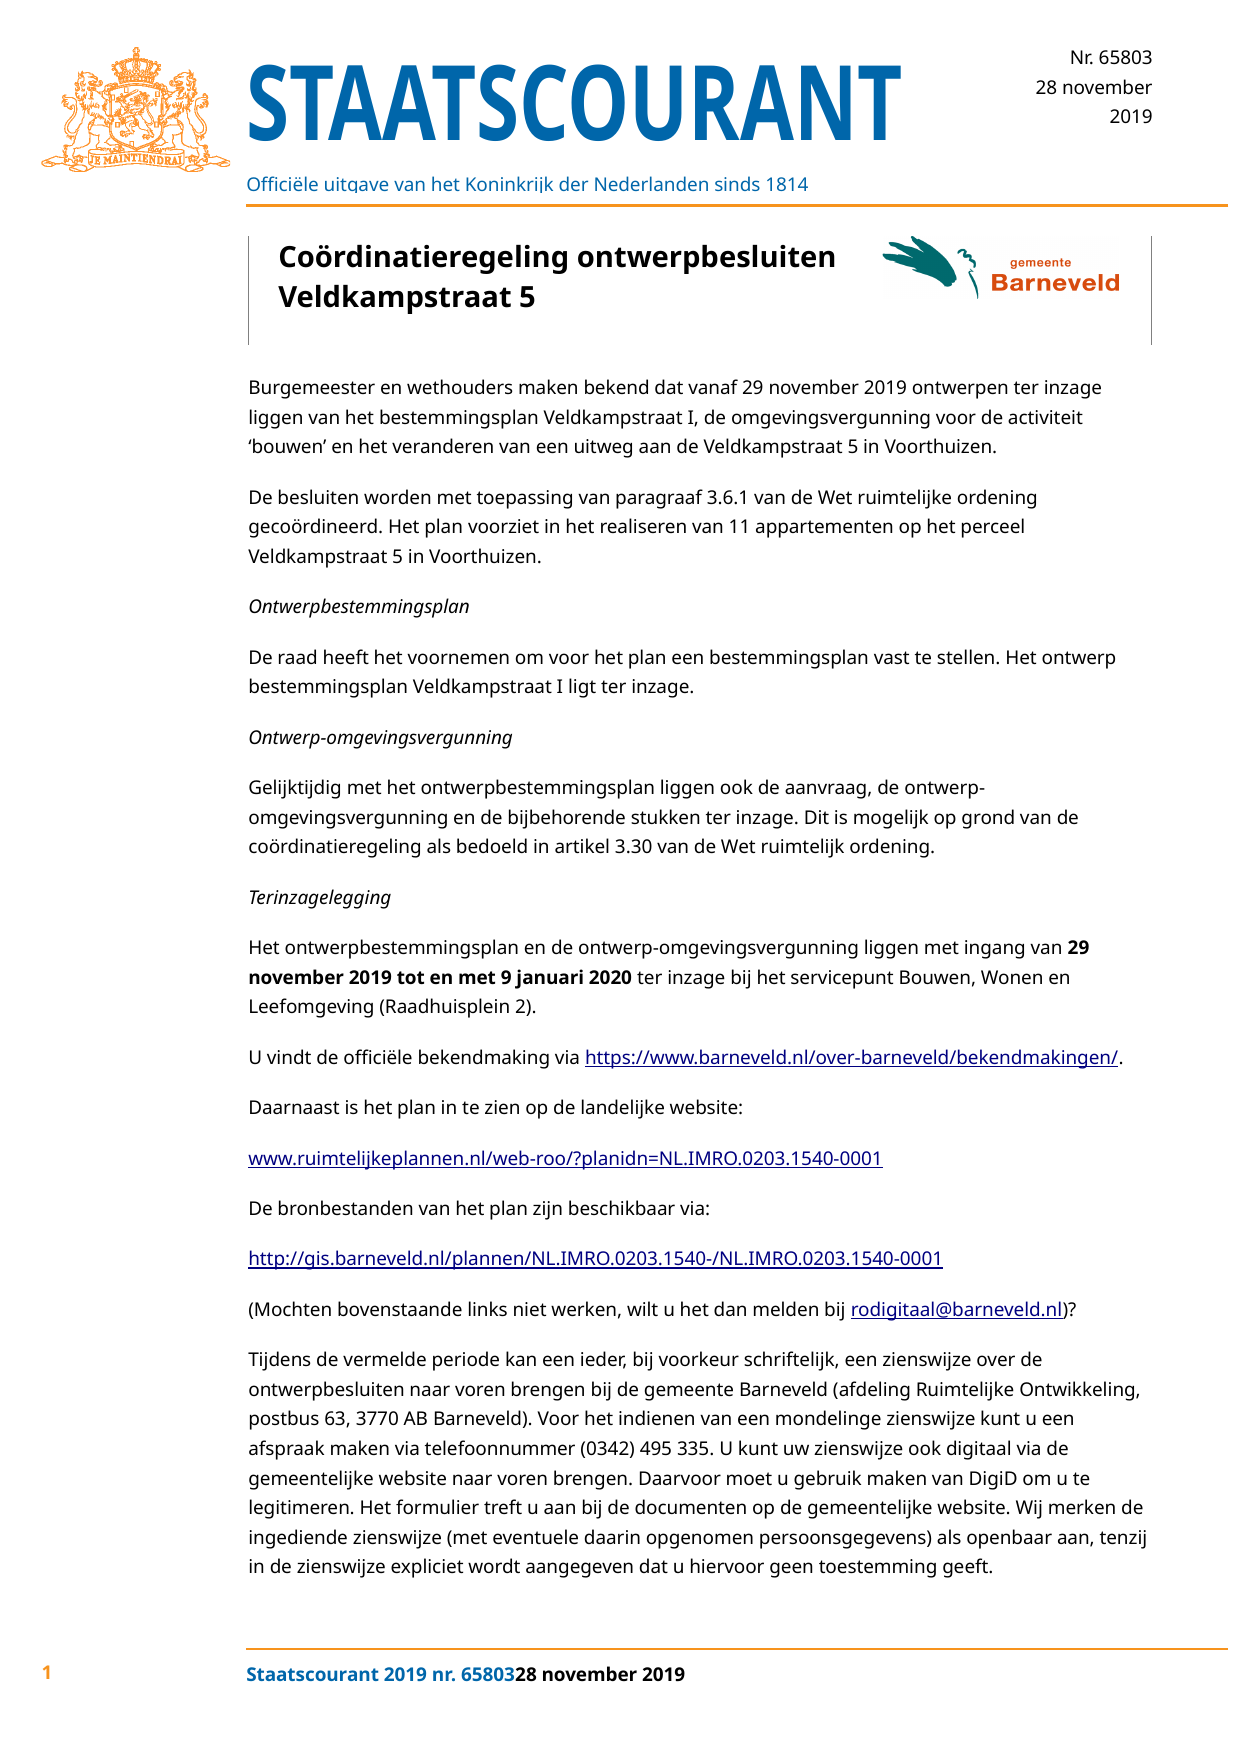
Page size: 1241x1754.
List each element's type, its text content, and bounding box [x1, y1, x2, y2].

text (Mochten bovenstaande links niet werken, wilt u het dan melden bij rodigitaal@barneveld.nl)? [248, 1296, 1152, 1322]
text Het ontwerpbestemmingsplan en de ontwerp-omgevingsvergunning liggen met ingang van 29 november 2019 tot en met 9 januari 2020 ter inzage bij het servicepunt Bouwen, Wonen en Leefomgeving (Raadhuisplein 2). [248, 934, 1152, 1019]
text De besluiten worden met toepassing van paragraaf 3.6.1 van de Wet ruimtelijke ordening gecoördineerd. Het plan voorziet in het realiseren van 11 appartementen op het perceel Veldkampstraat 5 in Voorthuizen. [248, 484, 1152, 569]
text Terinzagelegging [248, 884, 1152, 909]
text Burgemeester en wethouders maken bekend dat vanaf 29 november 2019 ontwerpen ter inzage liggen van het bestemmingsplan Veldkampstraat I, de omgevingsvergunning voor de activiteit ‘bouwen’ en het veranderen van een uitweg aan de Veldkampstraat 5 in Voorthuizen. [248, 374, 1152, 459]
text Ontwerp-omgevingsvergunning [248, 724, 1152, 749]
table_header Coördinatieregeling ontwerpbesluiten Veldkampstraat 5 [249, 236, 850, 345]
text http://gis.barneveld.nl/plannen/NL.IMRO.0203.1540-/NL.IMRO.0203.1540-0001 [248, 1246, 1152, 1271]
table_header [850, 236, 1151, 345]
text De raad heeft het voornemen om voor het plan een bestemmingsplan vast te stellen. Het ontwerp bestemmingsplan Veldkampstraat I ligt ter inzage. [248, 644, 1152, 699]
picture [882, 236, 1119, 299]
text Tijdens de vermelde periode kan een ieder, bij voorkeur schriftelijk, een zienswijze over de ontwerpbesluiten naar voren brengen bij de gemeente Barneveld (afdeling Ruimtelijke Ontwikkeling, postbus 63, 3770 AB Barneveld). Voor het indienen van een mondelinge zienswijze kunt u een afspraak maken via telefoonnummer (0342) 495 335. U kunt uw zienswijze ook digitaal via de gemeentelijke website naar voren brengen. Daarvoor moet u gebruik maken van DigiD om u te legitimeren. Het formulier treft u aan bij de documenten op de gemeentelijke website. Wij merken de ingediende zienswijze (met eventuele daarin opgenomen persoonsgegevens) als openbaar aan, tenzij in de zienswijze expliciet wordt aangegeven dat u hiervoor geen toestemming geeft. [248, 1346, 1152, 1579]
text www.ruimtelijkeplannen.nl/web-roo/?planidn=NL.IMRO.0203.1540-0001 [248, 1145, 1152, 1170]
text Daarnaast is het plan in te zien op de landelijke website: [248, 1094, 1152, 1120]
text U vindt de officiële bekendmaking via https://www.barneveld.nl/over-barneveld/bekendmakingen/. [248, 1044, 1152, 1069]
text De bronbestanden van het plan zijn beschikbaar via: [248, 1195, 1152, 1221]
text Gelijktijdig met het ontwerpbestemmingsplan liggen ook de aanvraag, de ontwerp-omgevingsvergunning en de bijbehorende stukken ter inzage. Dit is mogelijk op grond van de coördinatieregeling als bedoeld in artikel 3.30 van de Wet ruimtelijk ordening. [248, 774, 1152, 859]
text Ontwerpbestemmingsplan [248, 593, 1152, 619]
picture [41, 47, 231, 172]
